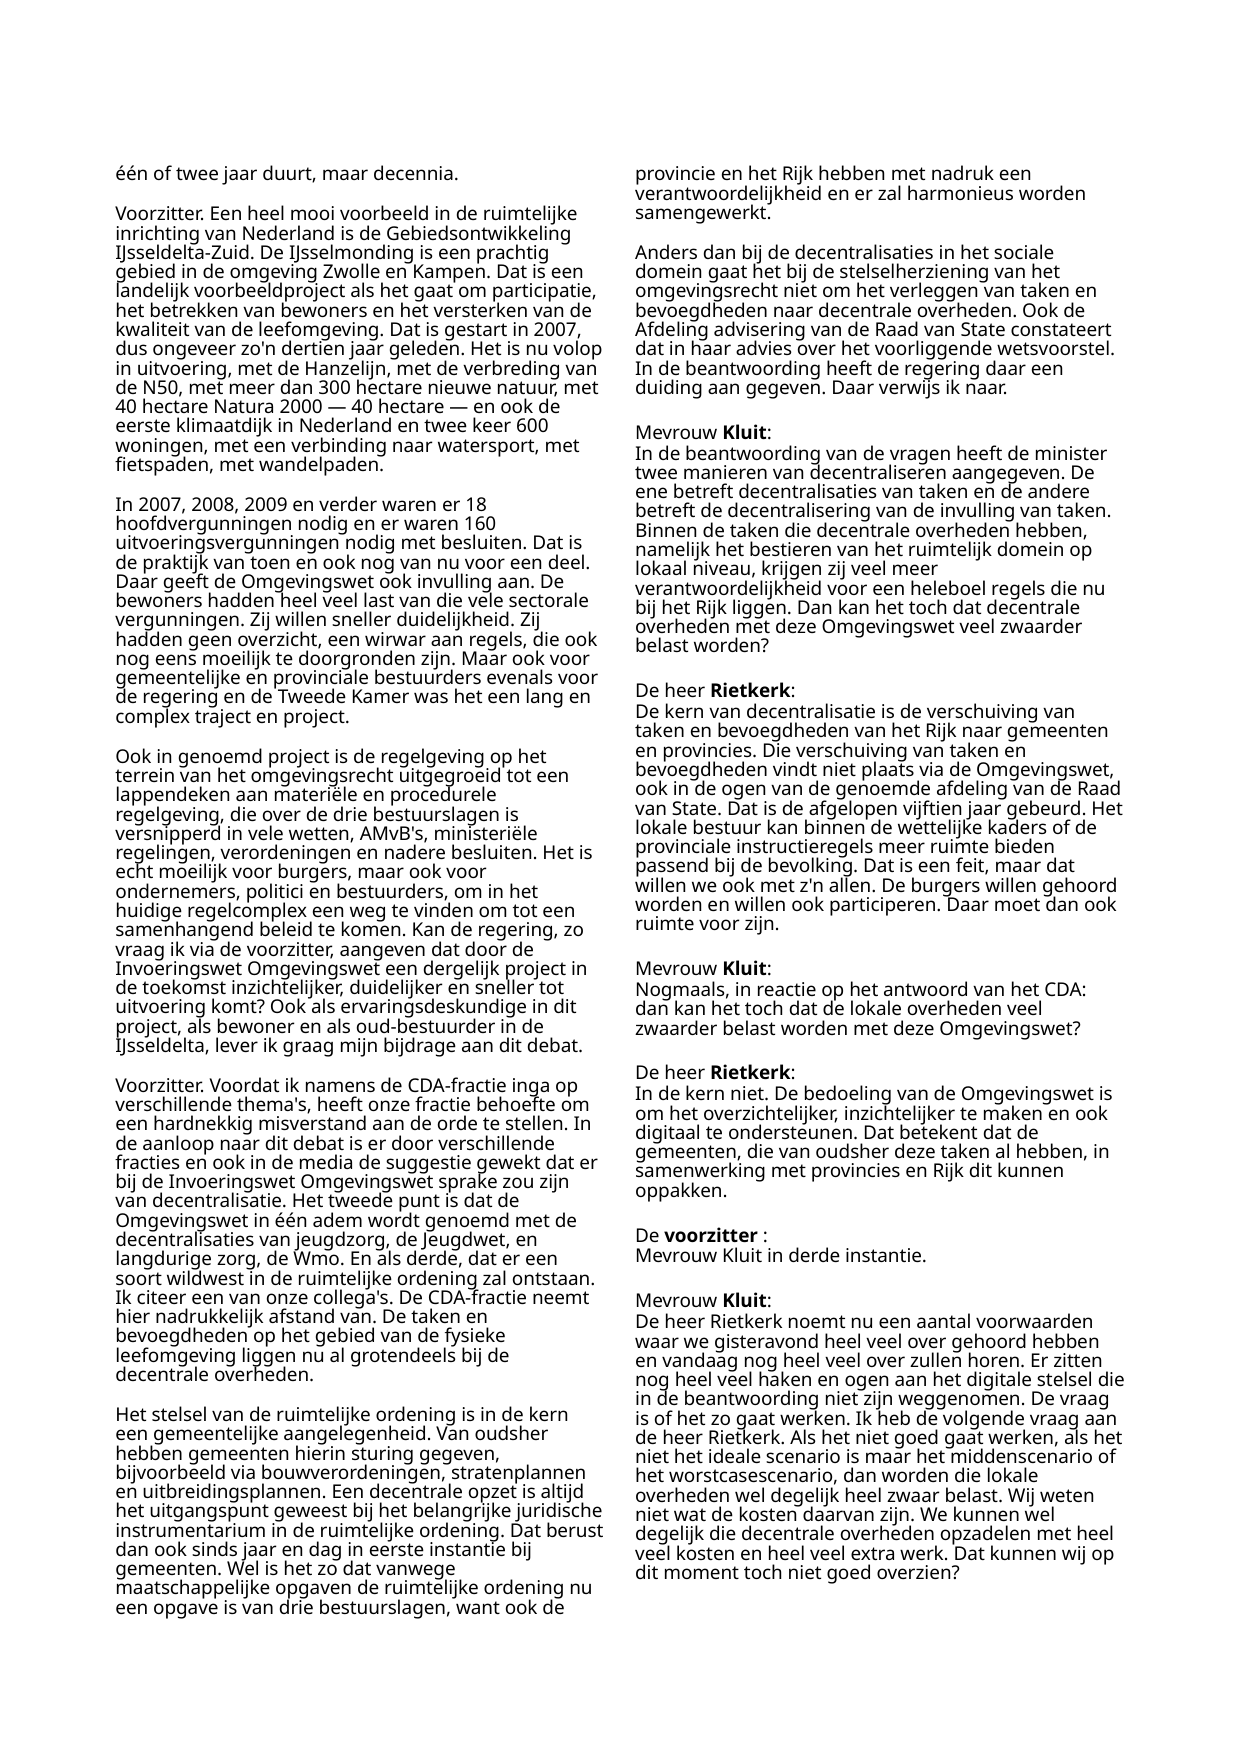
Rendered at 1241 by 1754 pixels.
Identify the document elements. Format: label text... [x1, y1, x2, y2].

text provincie en het Rijk hebben met nadruk een verantwoordelijkheid en er zal harmonieus worden samengewerkt. [635, 165, 1125, 223]
text In de beantwoording van de vragen heeft de minister twee manieren van decentraliseren aangegeven. De ene betreft decentralisaties van taken en de andere betreft de decentralisering van de invulling van taken. Binnen de taken die decentrale overheden hebben, namelijk het bestieren van het ruimtelijk domein op lokaal niveau, krijgen zij veel meer verantwoordelijkheid voor een heleboel regels die nu bij het Rijk liggen. Dan kan het toch dat decentrale overheden met deze Omgevingswet veel zwaarder belast worden? [635, 444, 1125, 657]
text Mevrouw Kluit: [635, 419, 1125, 444]
text De heer Rietkerk: [635, 1059, 1125, 1085]
text Mevrouw Kluit in derde instantie. [635, 1247, 1125, 1267]
text Nogmaals, in reactie op het antwoord van het CDA: dan kan het toch dat de lokale overheden veel zwaarder belast worden met deze Omgevingswet? [635, 981, 1125, 1039]
text De heer Rietkerk noemt nu een aantal voorwaarden waar we gisteravond heel veel over gehoord hebben en vandaag nog heel veel over zullen horen. Er zitten nog heel veel haken en ogen aan het digitale stelsel die in de beantwoording niet zijn weggenomen. De vraag is of het zo gaat werken. Ik heb de volgende vraag aan de heer Rietkerk. Als het niet goed gaat werken, als het niet het ideale scenario is maar het middenscenario of het worstcasescenario, dan worden die lokale overheden wel degelijk heel zwaar belast. Wij weten niet wat de kosten daarvan zijn. We kunnen wel degelijk die decentrale overheden opzadelen met heel veel kosten en heel veel extra werk. Dat kunnen wij op dit moment toch niet goed overzien? [635, 1313, 1125, 1583]
text Mevrouw Kluit: [635, 1288, 1125, 1313]
text Voorzitter. Voordat ik namens de CDA-fractie inga op verschillende thema's, heeft onze fractie behoefte om een hardnekkig misverstand aan de orde te stellen. In de aanloop naar dit debat is er door verschillende fracties en ook in de media de suggestie gewekt dat er bij de Invoeringswet Omgevingswet sprake zou zijn van decentralisatie. Het tweede punt is dat de Omgevingswet in één adem wordt genoemd met de decentralisaties van jeugdzorg, de Jeugdwet, en langdurige zorg, de Wmo. En als derde, dat er een soort wildwest in de ruimtelijke ordening zal ontstaan. Ik citeer een van onze collega's. De CDA-fractie neemt hier nadrukkelijk afstand van. De taken en bevoegdheden op het gebied van de fysieke leefomgeving liggen nu al grotendeels bij de decentrale overheden. [115, 1077, 605, 1385]
text één of twee jaar duurt, maar decennia. [115, 165, 605, 184]
text Ook in genoemd project is de regelgeving op het terrein van het omgevingsrecht uitgegroeid tot een lappendeken aan materiële en procedurele regelgeving, die over de drie bestuurslagen is versnipperd in vele wetten, AMvB's, ministeriële regelingen, verordeningen en nadere besluiten. Het is echt moeilijk voor burgers, maar ook voor ondernemers, politici en bestuurders, om in het huidige regelcomplex een weg te vinden om tot een samenhangend beleid te komen. Kan de regering, zo vraag ik via de voorzitter, aangeven dat door de Invoeringswet Omgevingswet een dergelijk project in de toekomst inzichtelijker, duidelijker en sneller tot uitvoering komt? Ook als ervaringsdeskundige in dit project, als bewoner en als oud-bestuurder in de IJsseldelta, lever ik graag mijn bijdrage aan dit debat. [115, 748, 605, 1056]
text De heer Rietkerk: [635, 677, 1125, 703]
text In de kern niet. De bedoeling van de Omgevingswet is om het overzichtelijker, inzichtelijker te maken en ook digitaal te ondersteunen. Dat betekent dat de gemeenten, die van oudsher deze taken al hebben, in samenwerking met provincies en Rijk dit kunnen oppakken. [635, 1085, 1125, 1201]
text Mevrouw Kluit: [635, 955, 1125, 981]
text Anders dan bij de decentralisaties in het sociale domein gaat het bij de stelselherziening van het omgevingsrecht niet om het verleggen van taken en bevoegdheden naar decentrale overheden. Ook de Afdeling advisering van de Raad van State constateert dat in haar advies over het voorliggende wetsvoorstel. In de beantwoording heeft de regering daar een duiding aan gegeven. Daar verwijs ik naar. [635, 244, 1125, 398]
text De voorzitter : [635, 1222, 1125, 1247]
text Voorzitter. Een heel mooi voorbeeld in de ruimtelijke inrichting van Nederland is de Gebiedsontwikkeling IJsseldelta-Zuid. De IJsselmonding is een prachtig gebied in de omgeving Zwolle en Kampen. Dat is een landelijk voorbeeldproject als het gaat om participatie, het betrekken van bewoners en het versterken van de kwaliteit van de leefomgeving. Dat is gestart in 2007, dus ongeveer zo'n dertien jaar geleden. Het is nu volop in uitvoering, met de Hanzelijn, met de verbreding van de N50, met meer dan 300 hectare nieuwe natuur, met 40 hectare Natura 2000 — 40 hectare — en ook de eerste klimaatdijk in Nederland en twee keer 600 woningen, met een verbinding naar watersport, met fietspaden, met wandelpaden. [115, 205, 605, 475]
text Het stelsel van de ruimtelijke ordening is in de kern een gemeentelijke aangelegenheid. Van oudsher hebben gemeenten hierin sturing gegeven, bijvoorbeeld via bouwverordeningen, stratenplannen en uitbreidingsplannen. Een decentrale opzet is altijd het uitgangspunt geweest bij het belangrijke juridische instrumentarium in de ruimtelijke ordening. Dat berust dan ook sinds jaar en dag in eerste instantie bij gemeenten. Wel is het zo dat vanwege maatschappelijke opgaven de ruimtelijke ordening nu een opgave is van drie bestuurslagen, want ook de [115, 1406, 605, 1618]
text In 2007, 2008, 2009 en verder waren er 18 hoofdvergunningen nodig en er waren 160 uitvoeringsvergunningen nodig met besluiten. Dat is de praktijk van toen en ook nog van nu voor een deel. Daar geeft de Omgevingswet ook invulling aan. De bewoners hadden heel veel last van die vele sectorale vergunningen. Zij willen sneller duidelijkheid. Zij hadden geen overzicht, een wirwar aan regels, die ook nog eens moeilijk te doorgronden zijn. Maar ook voor gemeentelijke en provinciale bestuurders evenals voor de regering en de Tweede Kamer was het een lang en complex traject en project. [115, 496, 605, 727]
text De kern van decentralisatie is de verschuiving van taken en bevoegdheden van het Rijk naar gemeenten en provincies. Die verschuiving van taken en bevoegdheden vindt niet plaats via de Omgevingswet, ook in de ogen van de genoemde afdeling van de Raad van State. Dat is de afgelopen vijftien jaar gebeurd. Het lokale bestuur kan binnen de wettelijke kaders of de provinciale instructieregels meer ruimte bieden passend bij de bevolking. Dat is een feit, maar dat willen we ook met z'n allen. De burgers willen gehoord worden en willen ook participeren. Daar moet dan ook ruimte voor zijn. [635, 703, 1125, 934]
